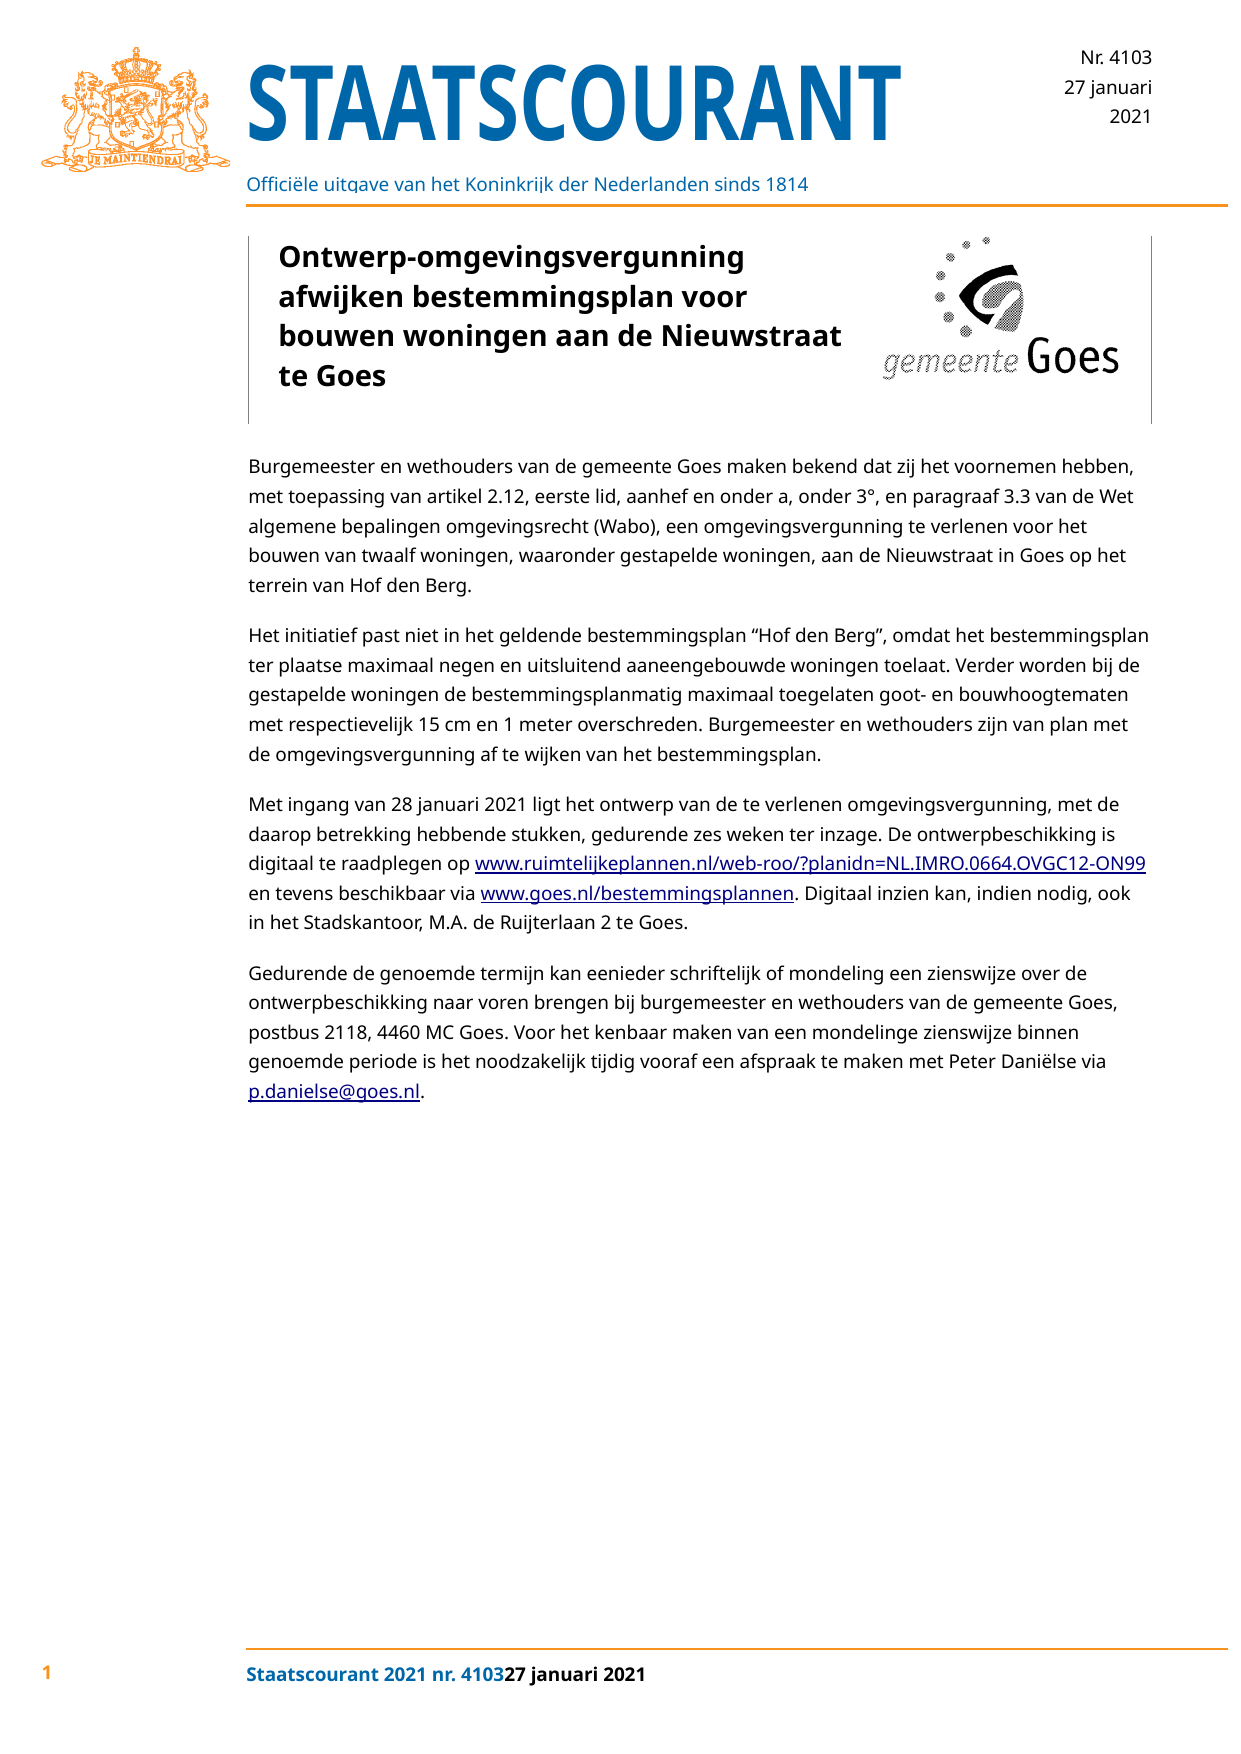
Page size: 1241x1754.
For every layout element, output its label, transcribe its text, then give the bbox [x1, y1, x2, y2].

text Burgemeester en wethouders van de gemeente Goes maken bekend dat zij het voornemen hebben, met toepassing van artikel 2.12, eerste lid, aanhef en onder a, onder 3°, en paragraaf 3.3 van de Wet algemene bepalingen omgevingsrecht (Wabo), een omgevingsvergunning te verlenen voor het bouwen van twaalf woningen, waaronder gestapelde woningen, aan de Nieuwstraat in Goes op het terrein van Hof den Berg. [248, 454, 1152, 598]
table_header Ontwerp-omgevingsvergunning afwijken bestemmingsplan voor bouwen woningen aan de Nieuwstraat te Goes [249, 236, 850, 424]
table_header [850, 236, 1151, 424]
picture [882, 236, 1119, 380]
text Het initiatief past niet in het geldende bestemmingsplan “Hof den Berg”, omdat het bestemmingsplan ter plaatse maximaal negen en uitsluitend aaneengebouwde woningen toelaat. Verder worden bij de gestapelde woningen de bestemmingsplanmatig maximaal toegelaten goot- en bouwhoogtematen met respectievelijk 15 cm en 1 meter overschreden. Burgemeester en wethouders zijn van plan met de omgevingsvergunning af te wijken van het bestemmingsplan. [248, 622, 1152, 766]
text Met ingang van 28 januari 2021 ligt het ontwerp van de te verlenen omgevingsvergunning, met de daarop betrekking hebbende stukken, gedurende zes weken ter inzage. De ontwerpbeschikking is digitaal te raadplegen op www.ruimtelijkeplannen.nl/web-roo/?planidn=NL.IMRO.0664.OVGC12-ON99 en tevens beschikbaar via www.goes.nl/bestemmingsplannen. Digitaal inzien kan, indien nodig, ook in het Stadskantoor, M.A. de Ruijterlaan 2 te Goes. [248, 791, 1152, 935]
picture [41, 47, 231, 172]
text Gedurende de genoemde termijn kan eenieder schriftelijk of mondeling een zienswijze over de ontwerpbeschikking naar voren brengen bij burgemeester en wethouders van de gemeente Goes, postbus 2118, 4460 MC Goes. Voor het kenbaar maken van een mondelinge zienswijze binnen genoemde periode is het noodzakelijk tijdig vooraf een afspraak te maken met Peter Daniëlse via p.danielse@goes.nl. [248, 960, 1152, 1104]
